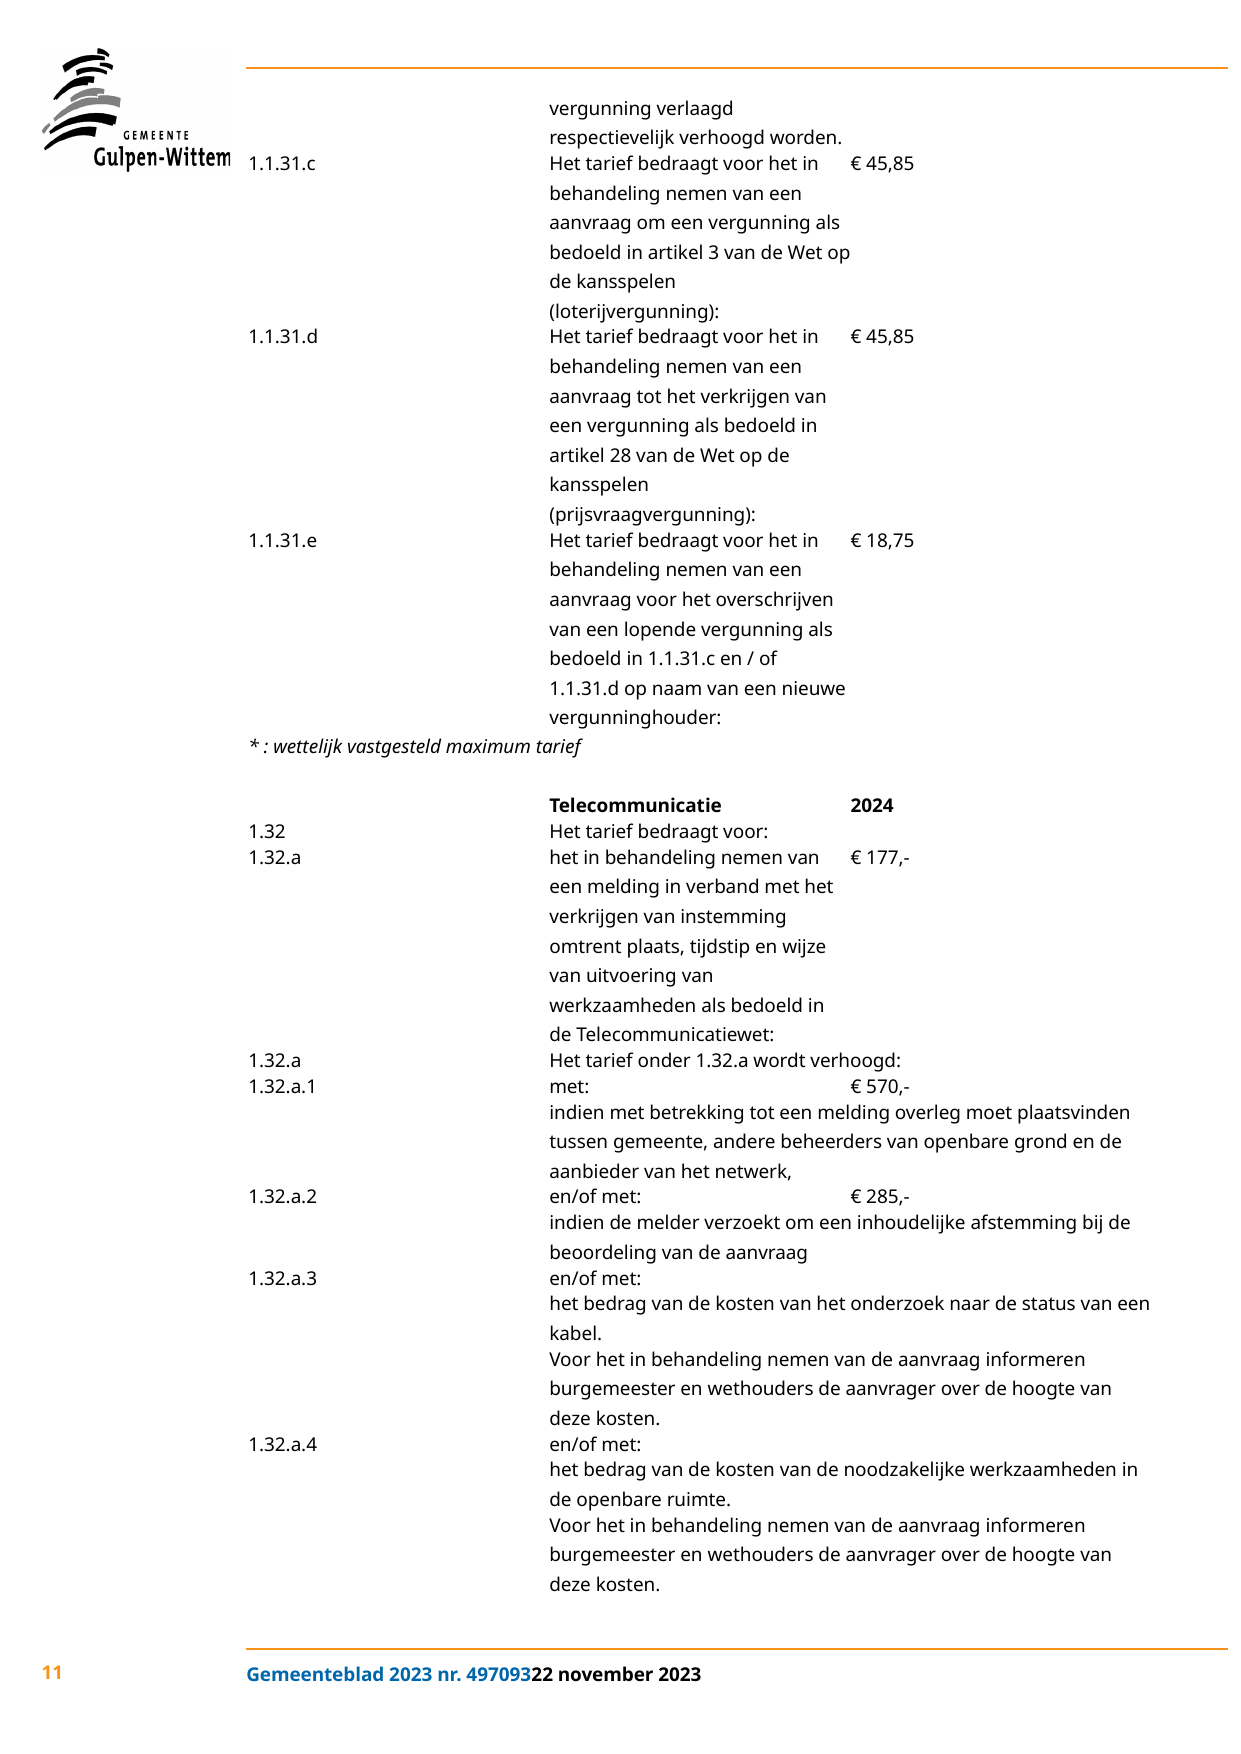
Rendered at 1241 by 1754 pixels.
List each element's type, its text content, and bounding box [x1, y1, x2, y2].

table_cell indien de melder verzoekt om een inhoudelijke afstemming bij de beoordeling van de aanvraag [549, 1210, 1152, 1265]
text * : wettelijk vastgesteld maximum tarief [248, 733, 1152, 759]
table_cell [248, 1456, 549, 1512]
table_cell [850, 95, 1152, 150]
table_cell het bedrag van de kosten van het onderzoek naar de status van een kabel. [549, 1291, 1152, 1346]
table_cell 1.32.a.4 [248, 1431, 549, 1456]
table_cell € 285,- [850, 1184, 1152, 1209]
table_cell 1.1.31.e [248, 527, 549, 730]
table_cell Voor het in behandeling nemen van de aanvraag informeren burgemeester en wethouders de aanvrager over de hoogte van deze kosten. [549, 1346, 1152, 1431]
table_cell en/of met: [549, 1184, 850, 1209]
table_cell € 18,75 [850, 527, 1152, 730]
table_cell 1.32 [248, 819, 549, 844]
table_cell Het tarief bedraagt voor het in behandeling nemen van een aanvraag om een vergunning als bedoeld in artikel 3 van de Wet op de kansspelen (loterijvergunning): [549, 150, 850, 324]
table_cell 1.32.a [248, 1048, 549, 1073]
table_cell 1.32.a [248, 844, 549, 1047]
table_cell 1.32.a.2 [248, 1184, 549, 1209]
table_cell [248, 1346, 549, 1431]
table_cell [850, 819, 1152, 844]
table_cell Het tarief bedraagt voor het in behandeling nemen van een aanvraag tot het verkrijgen van een vergunning als bedoeld in artikel 28 van de Wet op de kansspelen (prijsvraagvergunning): [549, 324, 850, 527]
table_cell 1.1.31.c [248, 150, 549, 324]
table_cell 1.1.31.d [248, 324, 549, 527]
table_cell [248, 1512, 549, 1597]
table_cell Het tarief bedraagt voor het in behandeling nemen van een aanvraag voor het overschrijven van een lopende vergunning als bedoeld in 1.1.31.c en / of 1.1.31.d op naam van een nieuwe vergunninghouder: [549, 527, 850, 730]
table_cell € 45,85 [850, 324, 1152, 527]
table_cell en/of met: [549, 1265, 1152, 1291]
table_cell [248, 95, 549, 150]
table_header Telecommunicatie [549, 793, 850, 818]
table_cell 1.32.a.1 [248, 1073, 549, 1099]
table_cell het in behandeling nemen van een melding in verband met het verkrijgen van instemming omtrent plaats, tijdstip en wijze van uitvoering van werkzaamheden als bedoeld in de Telecommunicatiewet: [549, 844, 850, 1047]
table_cell Het tarief onder 1.32.a wordt verhoogd: [549, 1048, 1152, 1073]
table_cell het bedrag van de kosten van de noodzakelijke werkzaamheden in de openbare ruimte. [549, 1456, 1152, 1512]
table_cell 1.32.a.3 [248, 1265, 549, 1291]
table_cell met: [549, 1073, 850, 1099]
picture [41, 47, 231, 172]
table_cell € 570,- [850, 1073, 1152, 1099]
table_cell € 45,85 [850, 150, 1152, 324]
table_cell € 177,- [850, 844, 1152, 1047]
table_header 2024 [850, 793, 1152, 818]
table_cell [248, 1099, 549, 1184]
table_cell Voor het in behandeling nemen van de aanvraag informeren burgemeester en wethouders de aanvrager over de hoogte van deze kosten. [549, 1512, 1152, 1597]
table_cell vergunning verlaagd respectievelijk verhoogd worden. [549, 95, 850, 150]
table_cell [248, 1210, 549, 1265]
table_cell en/of met: [549, 1431, 1152, 1456]
table_header [248, 793, 549, 818]
table_cell Het tarief bedraagt voor: [549, 819, 850, 844]
table_cell indien met betrekking tot een melding overleg moet plaatsvinden tussen gemeente, andere beheerders van openbare grond en de aanbieder van het netwerk, [549, 1099, 1152, 1184]
table_cell [248, 1291, 549, 1346]
